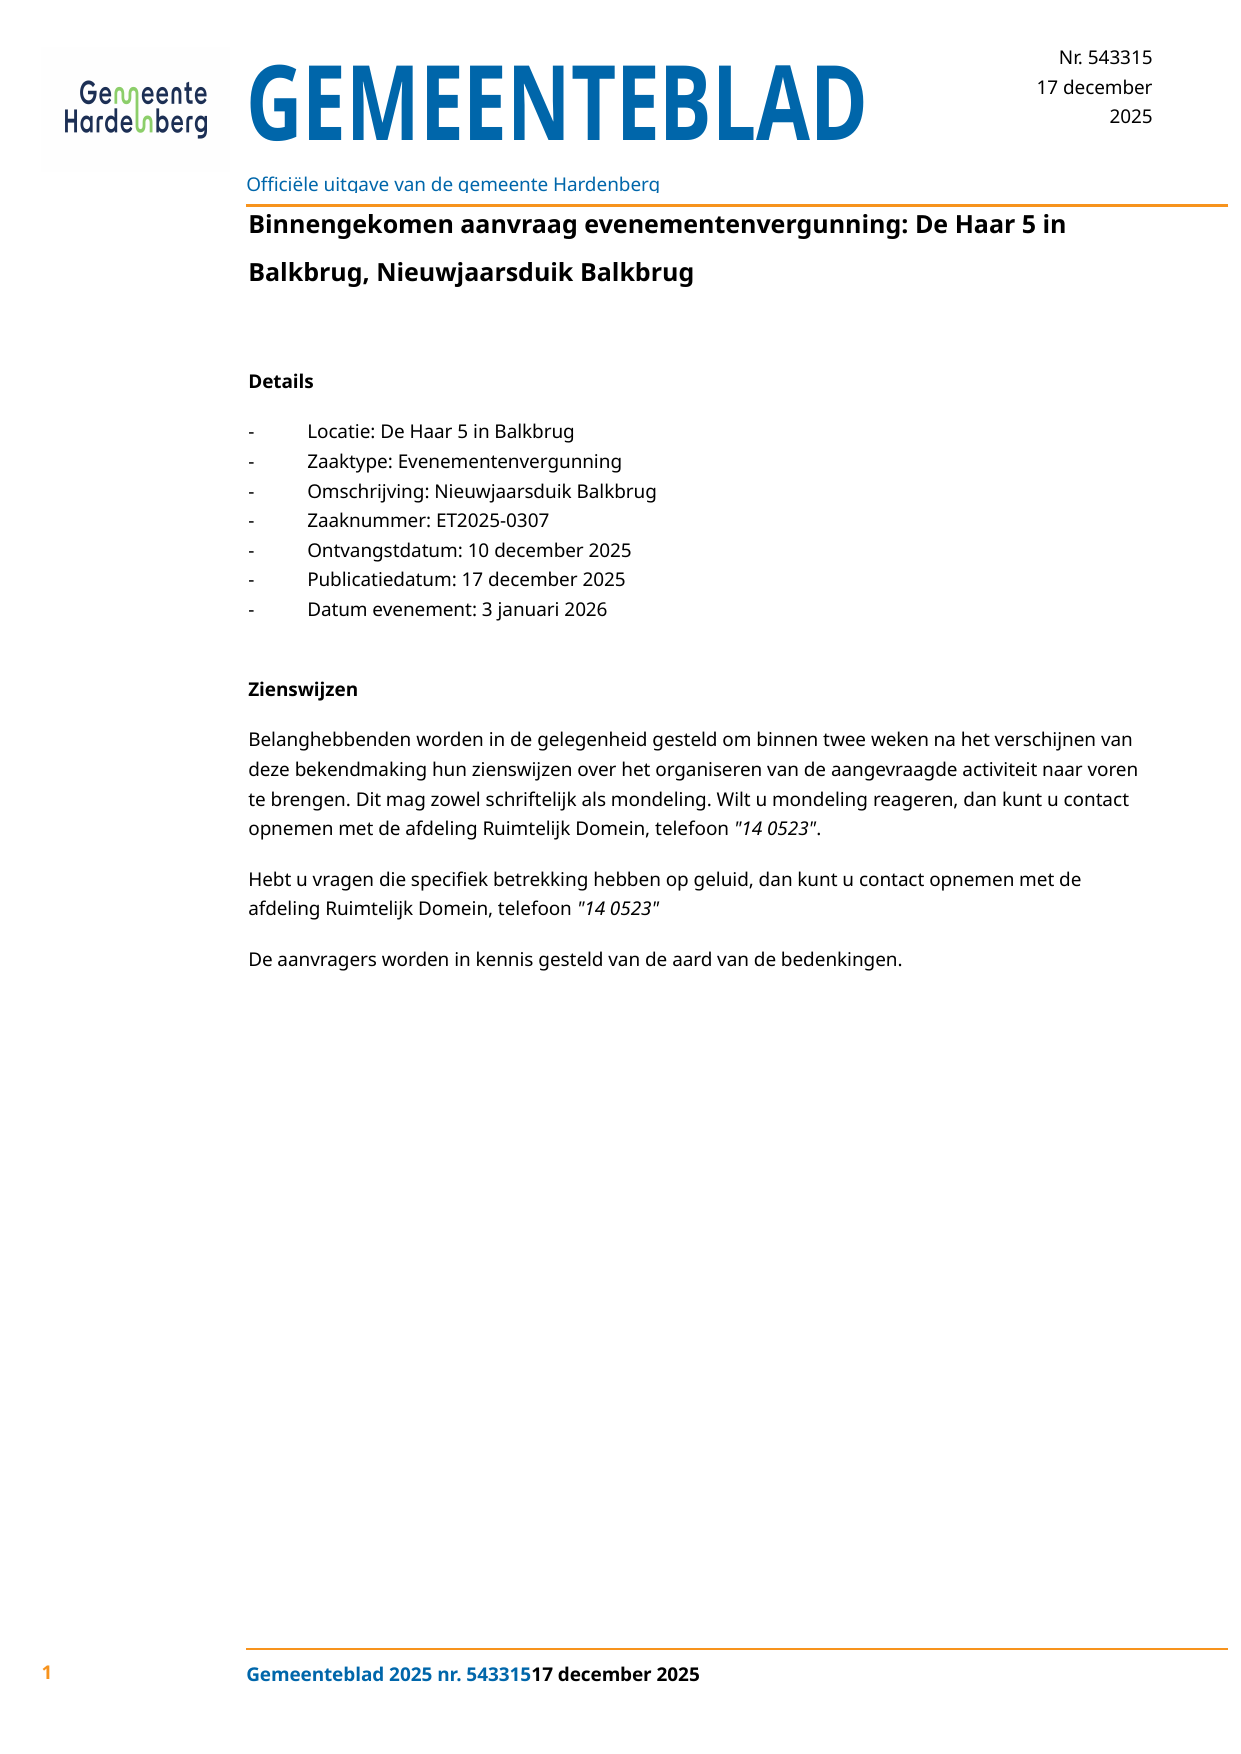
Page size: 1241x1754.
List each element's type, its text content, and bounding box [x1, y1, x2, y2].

picture [41, 47, 231, 172]
list Publicatiedatum: 17 december 2025 [248, 567, 1152, 592]
list Zaaktype: Evenementenvergunning [248, 448, 1152, 474]
text De aanvragers worden in kennis gesteld van de aard van de bedenkingen. [248, 946, 1152, 972]
list Ontvangstdatum: 10 december 2025 [248, 537, 1152, 563]
text Hebt u vragen die specifiek betrekking hebben op geluid, dan kunt u contact opnemen met de afdeling Ruimtelijk Domein, telefoon "14 0523" [248, 866, 1152, 921]
list Omschrijving: Nieuwjaarsduik Balkbrug [248, 478, 1152, 504]
list Datum evenement: 3 januari 2026 [248, 596, 1152, 622]
text Belanghebbenden worden in de gelegenheid gesteld om binnen twee weken na het verschijnen van deze bekendmaking hun zienswijzen over het organiseren van de aangevraagde activiteit naar voren te brengen. Dit mag zowel schriftelijk als mondeling. Wilt u mondeling reageren, dan kunt u contact opnemen met de afdeling Ruimtelijk Domein, telefoon "14 0523". [248, 727, 1152, 841]
text Binnengekomen aanvraag evenementenvergunning: De Haar 5 in Balkbrug, Nieuwjaarsduik Balkbrug [248, 207, 1152, 288]
text Details [248, 368, 1152, 394]
list Zaaknummer: ET2025-0307 [248, 507, 1152, 533]
list Locatie: De Haar 5 in Balkbrug [248, 419, 1152, 444]
text Zienswijzen [248, 676, 1152, 702]
